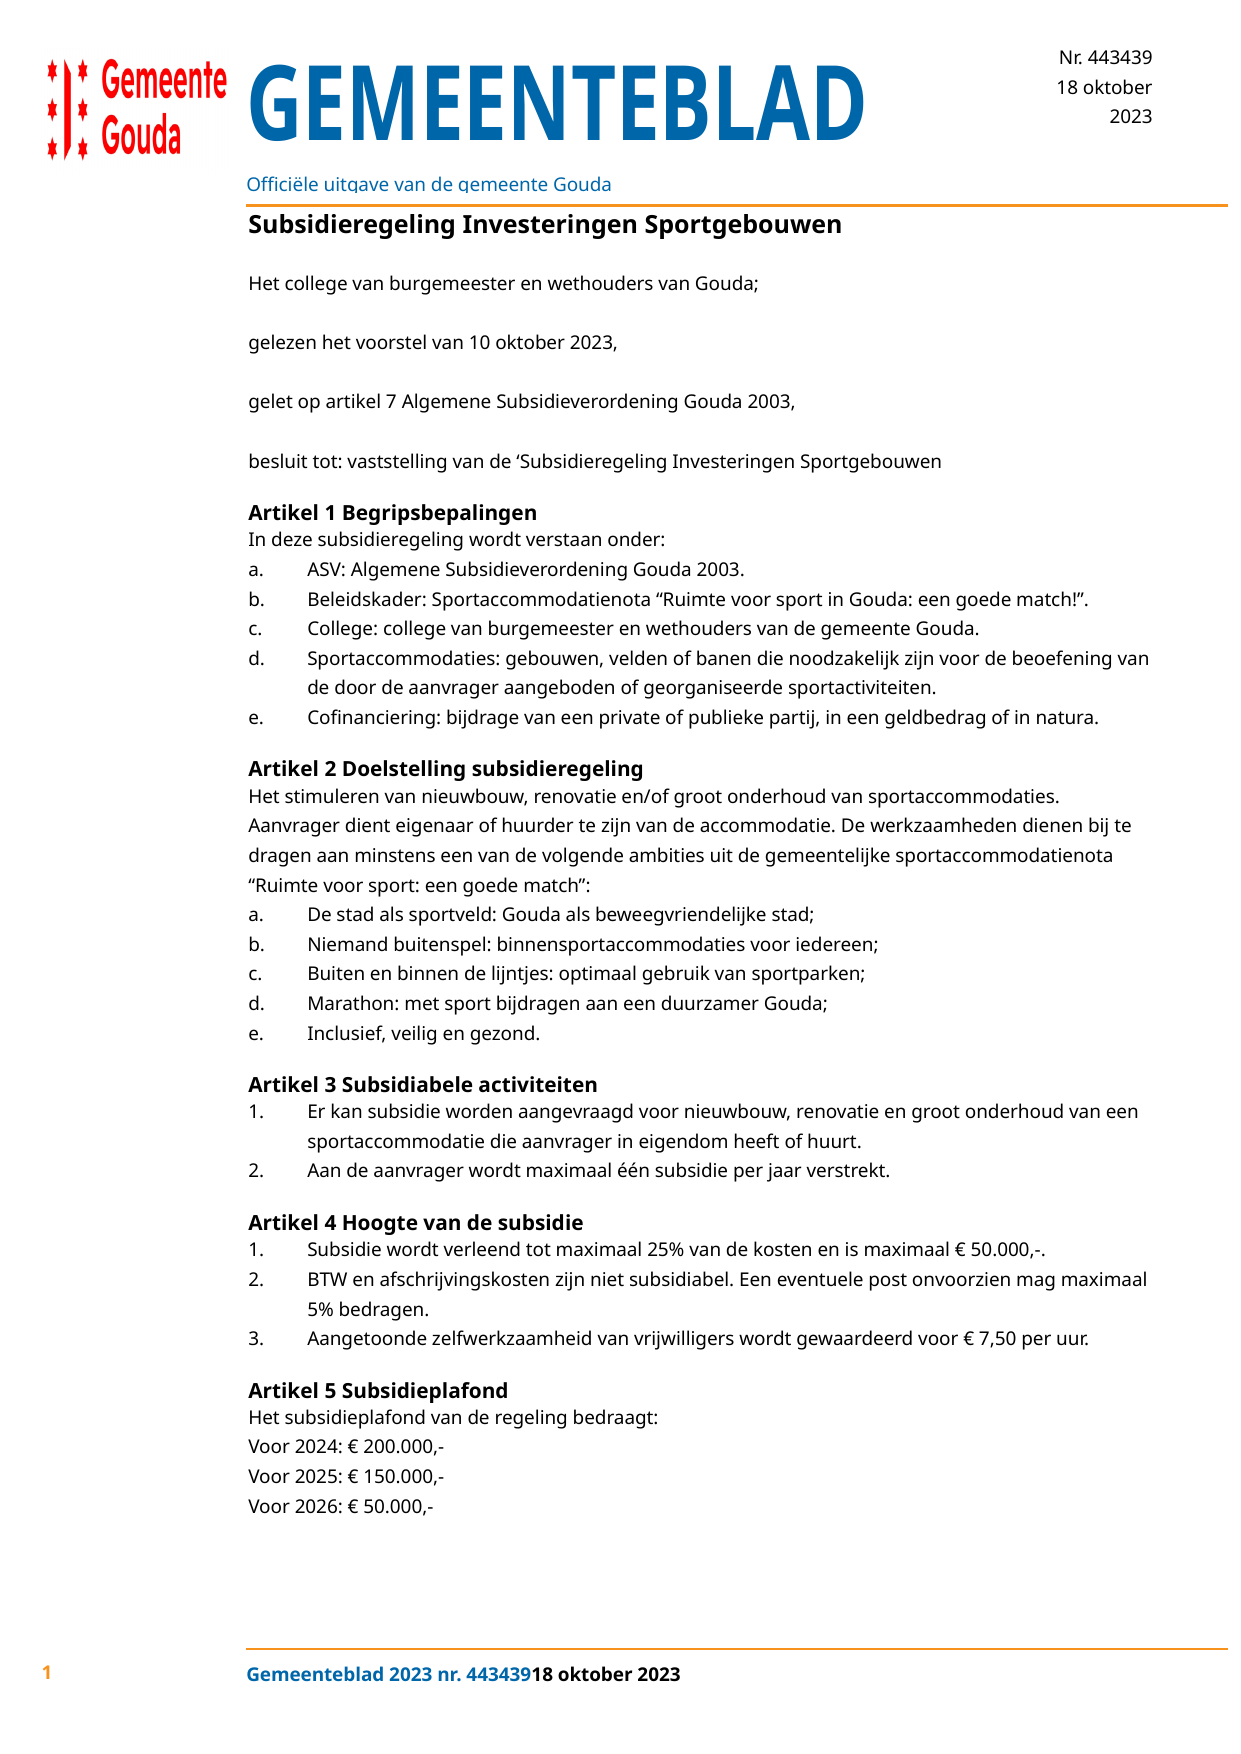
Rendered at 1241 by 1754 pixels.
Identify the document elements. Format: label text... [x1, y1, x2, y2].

list Aangetoonde zelfwerkzaamheid van vrijwilligers wordt gewaardeerd voor € 7,50 per uur. [248, 1325, 1152, 1351]
text Subsidieregeling Investeringen Sportgebouwen [248, 207, 1152, 241]
list Inclusief, veilig en gezond. [248, 1020, 1152, 1045]
text Artikel 2 Doelstelling subsidieregeling [248, 754, 1152, 783]
list Subsidie wordt verleend tot maximaal 25% van de kosten en is maximaal € 50.000,-. [248, 1237, 1152, 1262]
list Aan de aanvrager wordt maximaal één subsidie per jaar verstrekt. [248, 1158, 1152, 1183]
text Voor 2024: € 200.000,- [248, 1434, 1152, 1459]
text gelezen het voorstel van 10 oktober 2023, [248, 329, 1152, 355]
list Marathon: met sport bijdragen aan een duurzamer Gouda; [248, 990, 1152, 1016]
list Beleidskader: Sportaccommodatienota “Ruimte voor sport in Gouda: een goede match!”. [248, 586, 1152, 612]
picture [41, 47, 231, 172]
list BTW en afschrijvingskosten zijn niet subsidiabel. Een eventuele post onvoorzien mag maximaal 5% bedragen. [248, 1266, 1152, 1321]
list De stad als sportveld: Gouda als beweegvriendelijke stad; [248, 901, 1152, 927]
text Het college van burgemeester en wethouders van Gouda; [248, 270, 1152, 296]
list Niemand buitenspel: binnensportaccommodaties voor iedereen; [248, 931, 1152, 957]
text gelet op artikel 7 Algemene Subsidieverordening Gouda 2003, [248, 389, 1152, 414]
text Het stimuleren van nieuwbouw, renovatie en/of groot onderhoud van sportaccommodaties. Aanvrager dient eigenaar of huurder te zijn van de accommodatie. De werkzaamheden dienen bij te dragen aan minstens een van de volgende ambities uit de gemeentelijke sportaccommodatienota “Ruimte voor sport: een goede match”: [248, 783, 1152, 897]
text Voor 2026: € 50.000,- [248, 1493, 1152, 1519]
text besluit tot: vaststelling van de ‘Subsidieregeling Investeringen Sportgebouwen [248, 448, 1152, 473]
text Artikel 5 Subsidieplafond [248, 1376, 1152, 1404]
text In deze subsidieregeling wordt verstaan onder: [248, 527, 1152, 552]
text Artikel 3 Subsidiabele activiteiten [248, 1070, 1152, 1098]
list Cofinanciering: bijdrage van een private of publieke partij, in een geldbedrag of in natura. [248, 704, 1152, 730]
list Buiten en binnen de lijntjes: optimaal gebruik van sportparken; [248, 961, 1152, 986]
text Voor 2025: € 150.000,- [248, 1463, 1152, 1489]
text Het subsidieplafond van de regeling bedraagt: [248, 1404, 1152, 1430]
list Er kan subsidie worden aangevraagd voor nieuwbouw, renovatie en groot onderhoud van een sportaccommodatie die aanvrager in eigendom heeft of huurt. [248, 1098, 1152, 1154]
list Sportaccommodaties: gebouwen, velden of banen die noodzakelijk zijn voor de beoefening van de door de aanvrager aangeboden of georganiseerde sportactiviteiten. [248, 645, 1152, 700]
list College: college van burgemeester en wethouders van de gemeente Gouda. [248, 615, 1152, 641]
list ASV: Algemene Subsidieverordening Gouda 2003. [248, 556, 1152, 582]
text Artikel 1 Begripsbepalingen [248, 498, 1152, 527]
text Artikel 4 Hoogte van de subsidie [248, 1208, 1152, 1237]
